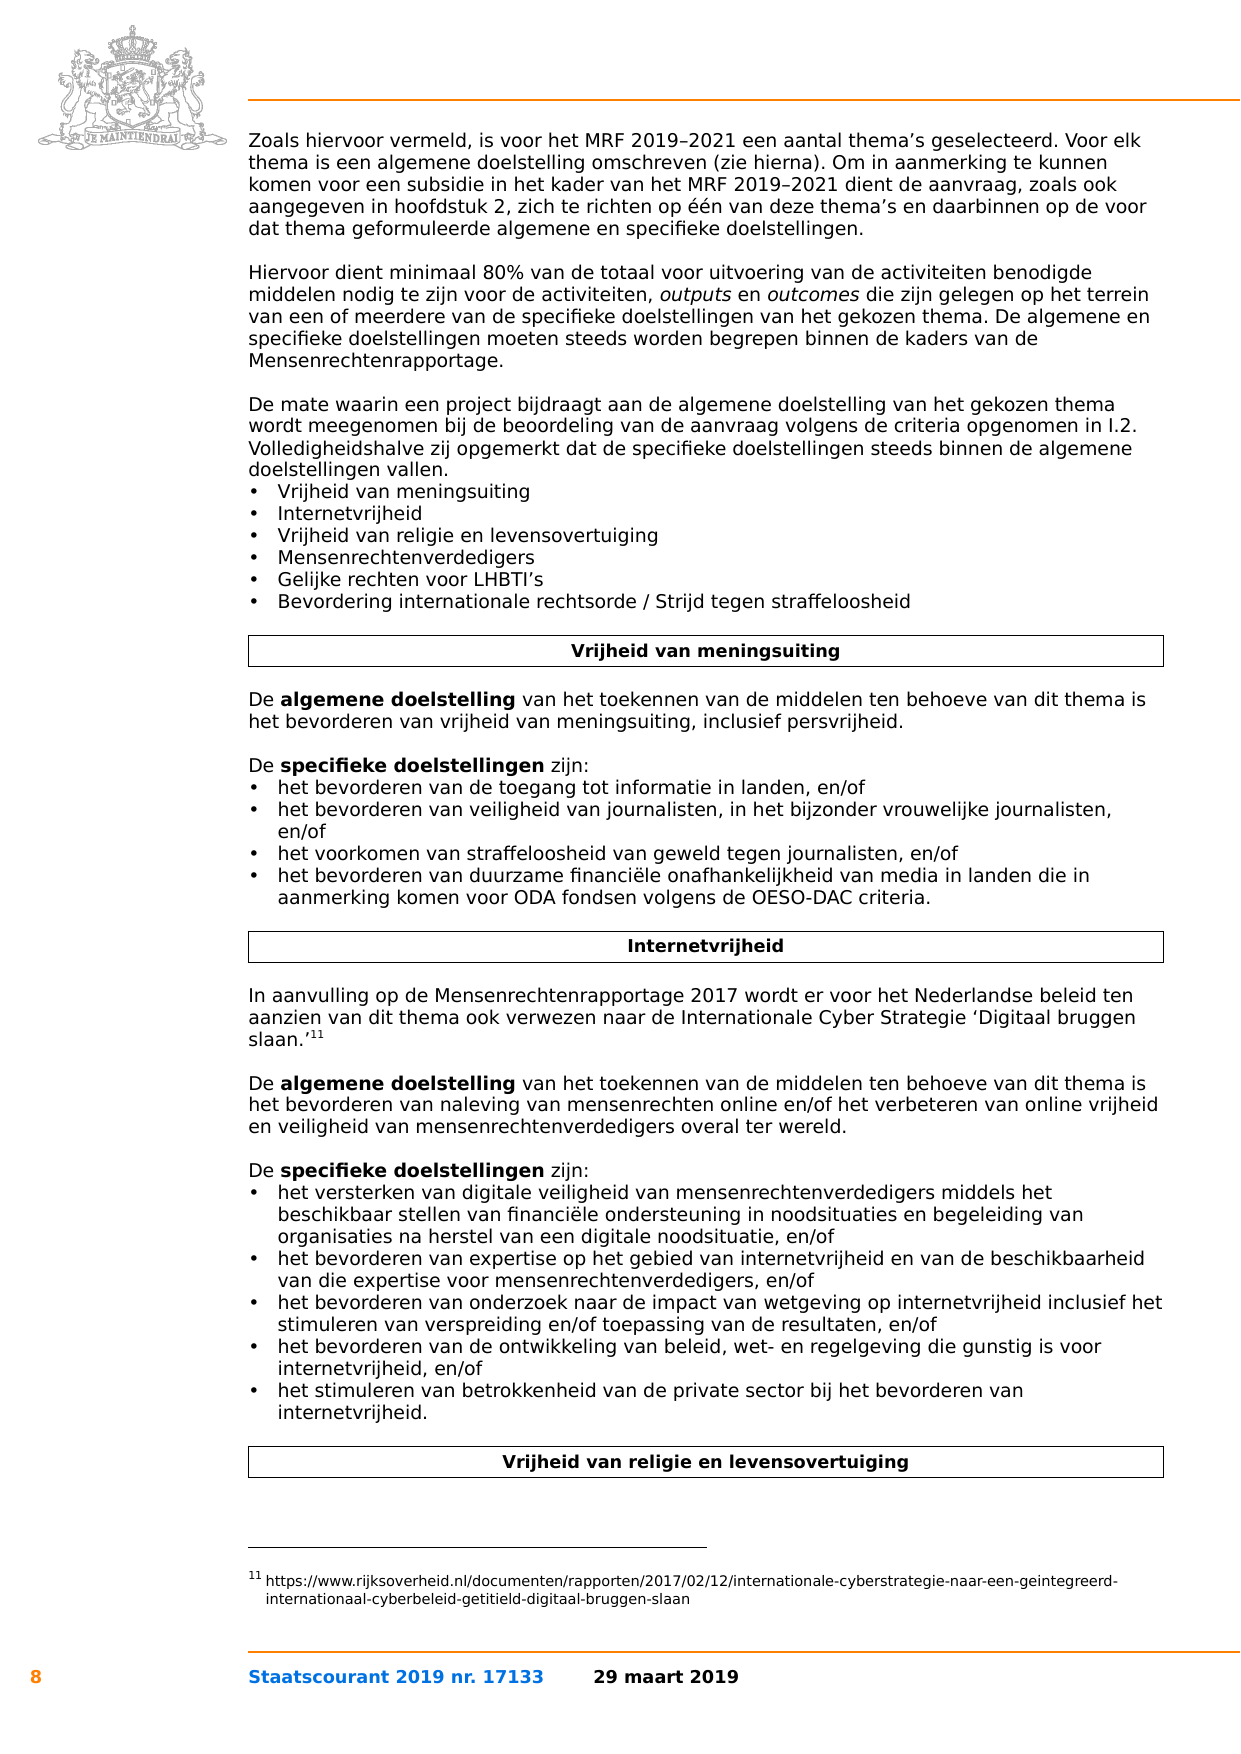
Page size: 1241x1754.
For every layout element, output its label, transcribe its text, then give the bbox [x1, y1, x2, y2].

text • Mensenrechtenverdedigers [248, 547, 1163, 569]
text • Vrijheid van meningsuiting [248, 481, 1163, 503]
text De algemene doelstelling van het toekennen van de middelen ten behoeve van dit thema is het bevorderen van naleving van mensenrechten online en/of het verbeteren van online vrijheid en veiligheid van mensenrechtenverdedigers overal ter wereld. [248, 1072, 1163, 1138]
text https://www.rijksoverheid.nl/documenten/rapporten/2017/02/12/internationale-cyberstrategie-naar-een-geintegreerd-internationaal-cyberbeleid-getitield-digitaal-bruggen-slaan [248, 1569, 1163, 1608]
table_header Vrijheid van religie en levensovertuiging [249, 1447, 1163, 1477]
text • Bevordering internationale rechtsorde / Strijd tegen straffeloosheid [248, 591, 1163, 613]
text • het bevorderen van onderzoek naar de impact van wetgeving op internetvrijheid inclusief het stimuleren van verspreiding en/of toepassing van de resultaten, en/of [248, 1292, 1163, 1336]
text • het bevorderen van de ontwikkeling van beleid, wet- en regelgeving die gunstig is voor internetvrijheid, en/of [248, 1336, 1163, 1380]
text De specifieke doelstellingen zijn: [248, 755, 1163, 777]
text De mate waarin een project bijdraagt aan de algemene doelstelling van het gekozen thema wordt meegenomen bij de beoordeling van de aanvraag volgens de criteria opgenomen in I.2. Volledigheidshalve zij opgemerkt dat de specifieke doelstellingen steeds binnen de algemene doelstellingen vallen. [248, 393, 1163, 481]
text • het bevorderen van duurzame financiële onafhankelijkheid van media in landen die in aanmerking komen voor ODA fondsen volgens de OESO-DAC criteria. [248, 865, 1163, 909]
text • Internetvrijheid [248, 503, 1163, 525]
text • het bevorderen van expertise op het gebied van internetvrijheid en van de beschikbaarheid van die expertise voor mensenrechtenverdedigers, en/of [248, 1248, 1163, 1292]
text • Gelijke rechten voor LHBTI’s [248, 569, 1163, 591]
text Hiervoor dient minimaal 80% van de totaal voor uitvoering van de activiteiten benodigde middelen nodig te zijn voor de activiteiten, outputs en outcomes die zijn gelegen op het terrein van een of meerdere van de specifieke doelstellingen van het gekozen thema. De algemene en specifieke doelstellingen moeten steeds worden begrepen binnen de kaders van de Mensenrechtenrapportage. [248, 262, 1163, 372]
text • Vrijheid van religie en levensovertuiging [248, 525, 1163, 547]
text • het versterken van digitale veiligheid van mensenrechtenverdedigers middels het beschikbaar stellen van financiële ondersteuning in noodsituaties en begeleiding van organisaties na herstel van een digitale noodsituatie, en/of [248, 1182, 1163, 1248]
picture [38, 25, 227, 150]
text • het bevorderen van veiligheid van journalisten, in het bijzonder vrouwelijke journalisten, en/of [248, 799, 1163, 843]
text • het voorkomen van straffeloosheid van geweld tegen journalisten, en/of [248, 843, 1163, 865]
text Zoals hiervoor vermeld, is voor het MRF 2019–2021 een aantal thema’s geselecteerd. Voor elk thema is een algemene doelstelling omschreven (zie hierna). Om in aanmerking te kunnen komen voor een subsidie in het kader van het MRF 2019–2021 dient de aanvraag, zoals ook aangegeven in hoofdstuk 2, zich te richten op één van deze thema’s en daarbinnen op de voor dat thema geformuleerde algemene en specifieke doelstellingen. [248, 130, 1163, 240]
text De specifieke doelstellingen zijn: [248, 1160, 1163, 1182]
text De algemene doelstelling van het toekennen van de middelen ten behoeve van dit thema is het bevorderen van vrijheid van meningsuiting, inclusief persvrijheid. [248, 689, 1163, 733]
text • het stimuleren van betrokkenheid van de private sector bij het bevorderen van internetvrijheid. [248, 1380, 1163, 1424]
text • het bevorderen van de toegang tot informatie in landen, en/of [248, 777, 1163, 799]
table_header Vrijheid van meningsuiting [249, 636, 1163, 666]
text In aanvulling op de Mensenrechtenrapportage 2017 wordt er voor het Nederlandse beleid ten aanzien van dit thema ook verwezen naar de Internationale Cyber Strategie ‘Digitaal bruggen slaan.’ [248, 984, 1163, 1051]
table_header Internetvrijheid [249, 932, 1163, 962]
